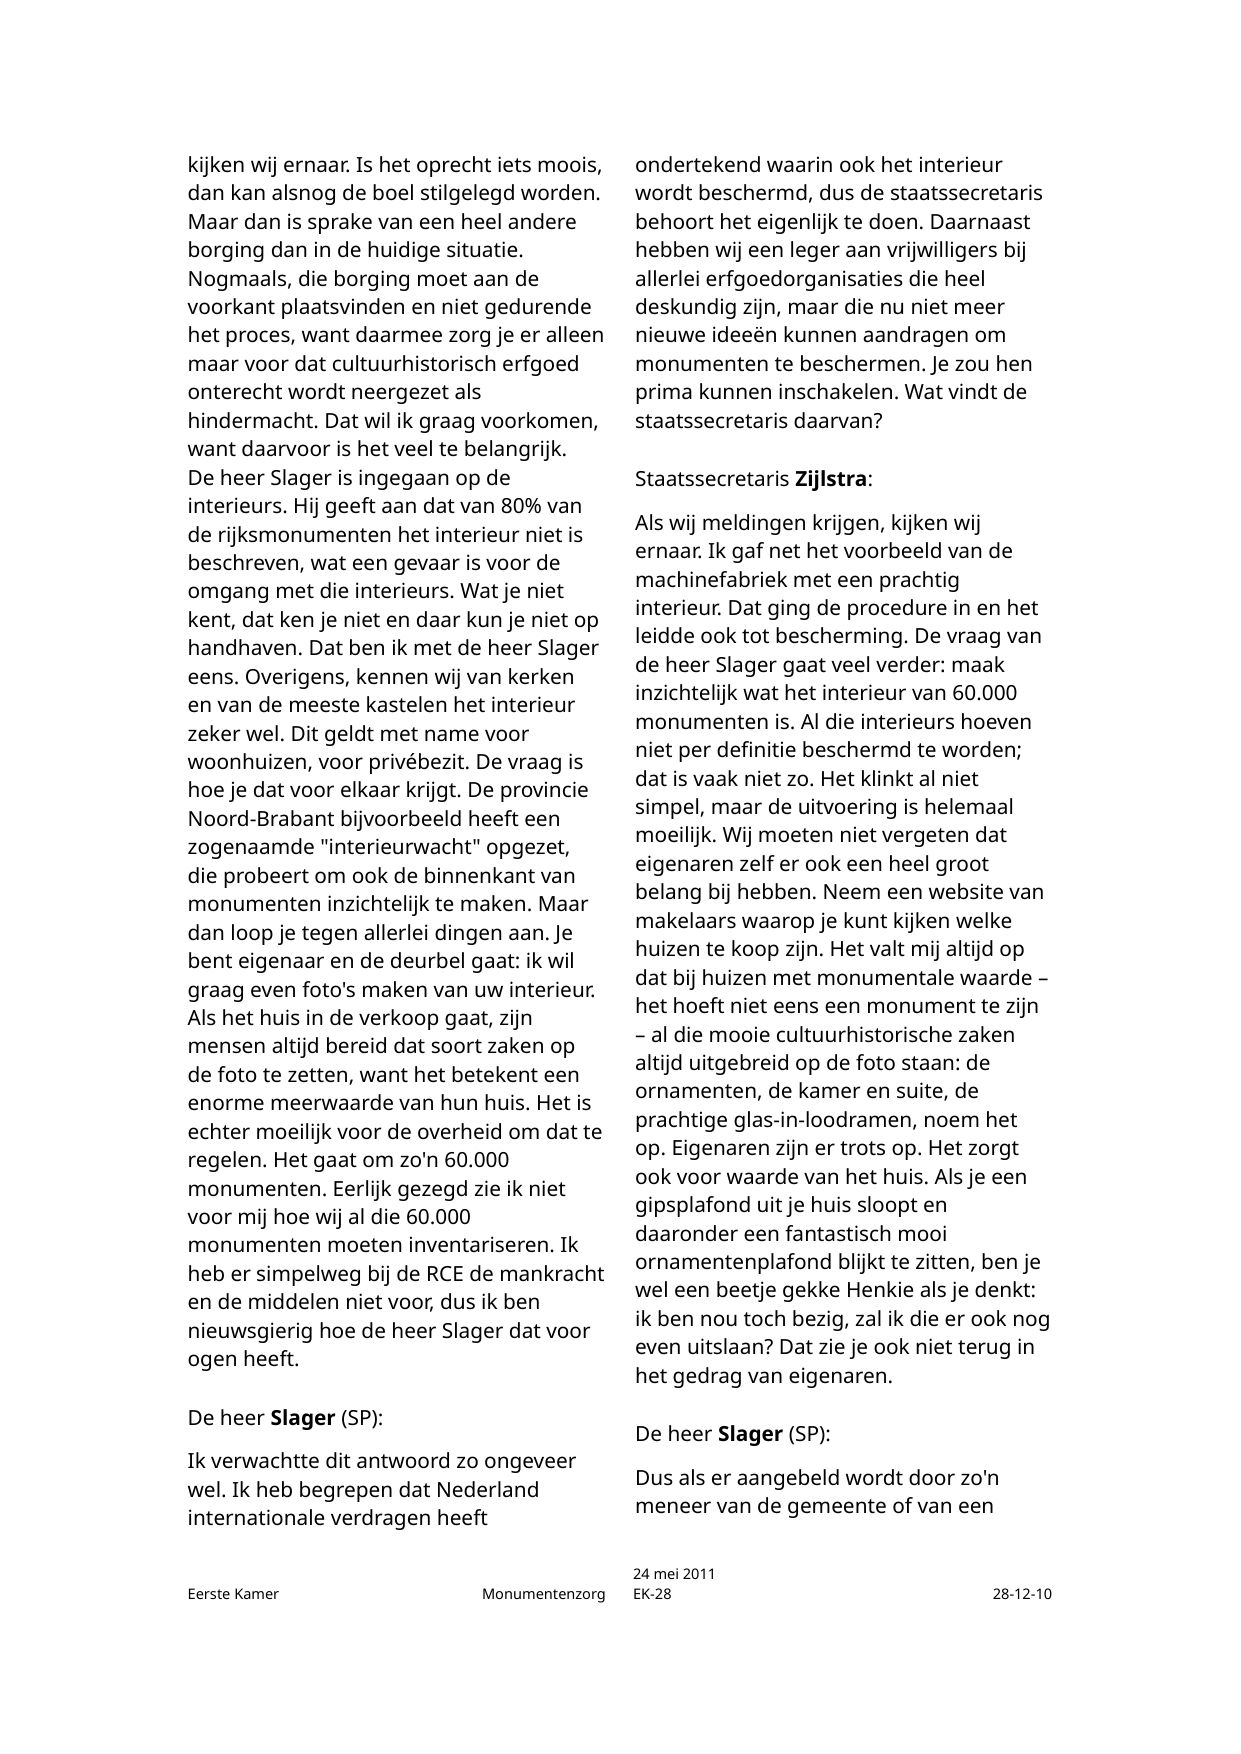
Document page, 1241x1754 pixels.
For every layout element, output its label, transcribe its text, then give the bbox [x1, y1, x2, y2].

text Ik verwachtte dit antwoord zo ongeveer wel. Ik heb begrepen dat Nederland internationale verdragen heeft [187, 1446, 605, 1532]
text Als wij meldingen krijgen, kijken wij ernaar. Ik gaf net het voorbeeld van de machinefabriek met een prachtig interieur. Dat ging de procedure in en het leidde ook tot bescherming. De vraag van de heer Slager gaat veel verder: maak inzichtelijk wat het interieur van 60.000 monumenten is. Al die interieurs hoeven niet per definitie beschermd te worden; dat is vaak niet zo. Het klinkt al niet simpel, maar de uitvoering is helemaal moeilijk. Wij moeten niet vergeten dat eigenaren zelf er ook een heel groot belang bij hebben. Neem een website van makelaars waarop je kunt kijken welke huizen te koop zijn. Het valt mij altijd op dat bij huizen met monumentale waarde – het hoeft niet eens een monument te zijn – al die mooie cultuurhistorische zaken altijd uitgebreid op de foto staan: de ornamenten, de kamer en suite, de prachtige glas-in-loodramen, noem het op. Eigenaren zijn er trots op. Het zorgt ook voor waarde van het huis. Als je een gipsplafond uit je huis sloopt en daaronder een fantastisch mooi ornamentenplafond blijkt te zitten, ben je wel een beetje gekke Henkie als je denkt: ik ben nou toch bezig, zal ik die er ook nog even uitslaan? Dat zie je ook niet terug in het gedrag van eigenaren. [635, 508, 1053, 1389]
text kijken wij ernaar. Is het oprecht iets moois, dan kan alsnog de boel stilgelegd worden. Maar dan is sprake van een heel andere borging dan in de huidige situatie. Nogmaals, die borging moet aan de voorkant plaatsvinden en niet gedurende het proces, want daarmee zorg je er alleen maar voor dat cultuurhistorisch erfgoed onterecht wordt neergezet als hindermacht. Dat wil ik graag voorkomen, want daarvoor is het veel te belangrijk. [187, 150, 605, 463]
text De heer Slager (SP): [187, 1403, 605, 1431]
text De heer Slager (SP): [635, 1419, 1053, 1448]
text Staatssecretaris Zijlstra: [635, 464, 1053, 493]
text Dus als er aangebeld wordt door zo'n meneer van de gemeente of van een [635, 1463, 1053, 1520]
text ondertekend waarin ook het interieur wordt beschermd, dus de staatssecretaris behoort het eigenlijk te doen. Daarnaast hebben wij een leger aan vrijwilligers bij allerlei erfgoedorganisaties die heel deskundig zijn, maar die nu niet meer nieuwe ideeën kunnen aandragen om monumenten te beschermen. Je zou hen prima kunnen inschakelen. Wat vindt de staatssecretaris daarvan? [635, 150, 1053, 434]
text De heer Slager is ingegaan op de interieurs. Hij geeft aan dat van 80% van de rijksmonumenten het interieur niet is beschreven, wat een gevaar is voor de omgang met die interieurs. Wat je niet kent, dat ken je niet en daar kun je niet op handhaven. Dat ben ik met de heer Slager eens. Overigens, kennen wij van kerken en van de meeste kastelen het interieur zeker wel. Dit geldt met name voor woonhuizen, voor privébezit. De vraag is hoe je dat voor elkaar krijgt. De provincie Noord-Brabant bijvoorbeeld heeft een zogenaamde "interieurwacht" opgezet, die probeert om ook de binnenkant van monumenten inzichtelijk te maken. Maar dan loop je tegen allerlei dingen aan. Je bent eigenaar en de deurbel gaat: ik wil graag even foto's maken van uw interieur. Als het huis in de verkoop gaat, zijn mensen altijd bereid dat soort zaken op de foto te zetten, want het betekent een enorme meerwaarde van hun huis. Het is echter moeilijk voor de overheid om dat te regelen. Het gaat om zo'n 60.000 monumenten. Eerlijk gezegd zie ik niet voor mij hoe wij al die 60.000 monumenten moeten inventariseren. Ik heb er simpelweg bij de RCE de mankracht en de middelen niet voor, dus ik ben nieuwsgierig hoe de heer Slager dat voor ogen heeft. [187, 463, 605, 1373]
